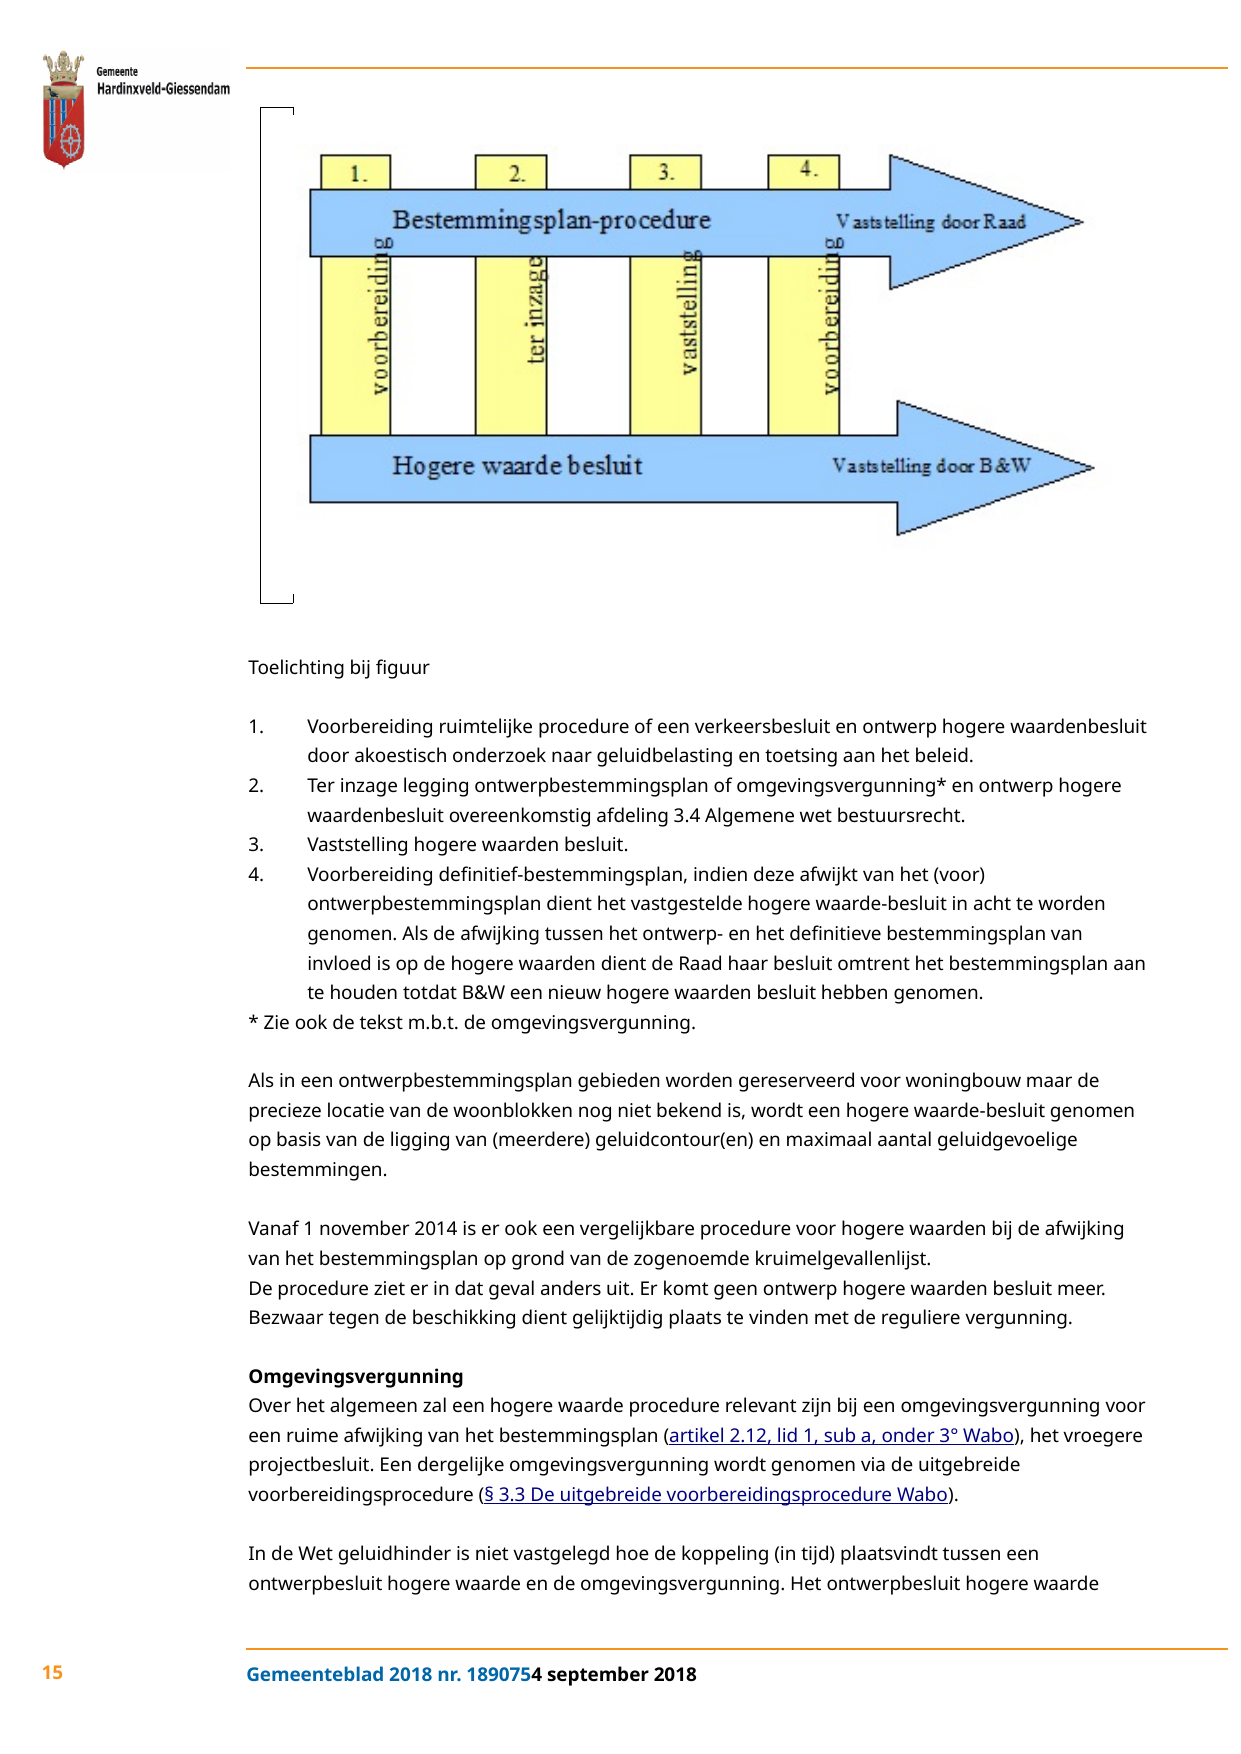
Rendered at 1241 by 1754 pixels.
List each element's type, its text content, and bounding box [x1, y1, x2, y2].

picture [268, 115, 1155, 594]
picture [41, 47, 231, 172]
text In de Wet geluidhinder is niet vastgelegd hoe de koppeling (in tijd) plaatsvindt tussen een ontwerpbesluit hogere waarde en de omgevingsvergunning. Het ontwerpbesluit hogere waarde [248, 1540, 1152, 1596]
text Als in een ontwerpbestemmingsplan gebieden worden gereserveerd voor woningbouw maar de precieze locatie van de woonblokken nog niet bekend is, wordt een hogere waarde-besluit genomen op basis van de ligging van (meerdere) geluidcontour(en) en maximaal aantal geluidgevoelige bestemmingen. [248, 1067, 1152, 1182]
text Over het algemeen zal een hogere waarde procedure relevant zijn bij een omgevingsvergunning voor een ruime afwijking van het bestemmingsplan (artikel 2.12, lid 1, sub a, onder 3° Wabo), het vroegere projectbesluit. Een dergelijke omgevingsvergunning wordt genomen via de uitgebreide voorbereidingsprocedure (§ 3.3 De uitgebreide voorbereidingsprocedure Wabo). [248, 1392, 1152, 1507]
table_header Toelichting bij figuur Voorbereiding ruimtelijke procedure of een verkeersbesluit en ontwerp hogere waardenbesluit door akoestisch onderzoek naar geluidbelasting en toetsing aan het beleid. Ter inzage legging ontwerpbestemmingsplan of omgevingsvergunning* en ontwerp hogere waardenbesluit overeenkomstig afdeling 3.4 Algemene wet bestuursrecht. Vaststelling hogere waarden besluit. Voorbereiding definitief-bestemmingsplan, indien deze afwijkt van het (voor) ontwerpbestemmingsplan dient het vastgestelde hogere waarde-besluit in acht te worden genomen. Als de afwijking tussen het ontwerp- en het definitieve bestemmingsplan van invloed is op de hogere waarden dient de Raad haar besluit omtrent het bestemmingsplan aan te houden totdat B&W een nieuw hogere waarden besluit hebben genomen. * Zie ook de tekst m.b.t. de omgevingsvergunning. [248, 654, 1152, 1035]
text Omgevingsvergunning [248, 1363, 1152, 1388]
table_header Vanaf 1 november 2014 is er ook een vergelijkbare procedure voor hogere waarden bij de afwijking van het bestemmingsplan op grond van de zogenoemde kruimelgevallenlijst. De procedure ziet er in dat geval anders uit. Er komt geen ontwerp hogere waarden besluit meer. Bezwaar tegen de beschikking dient gelijktijdig plaats te vinden met de reguliere vergunning. [248, 1216, 1152, 1330]
